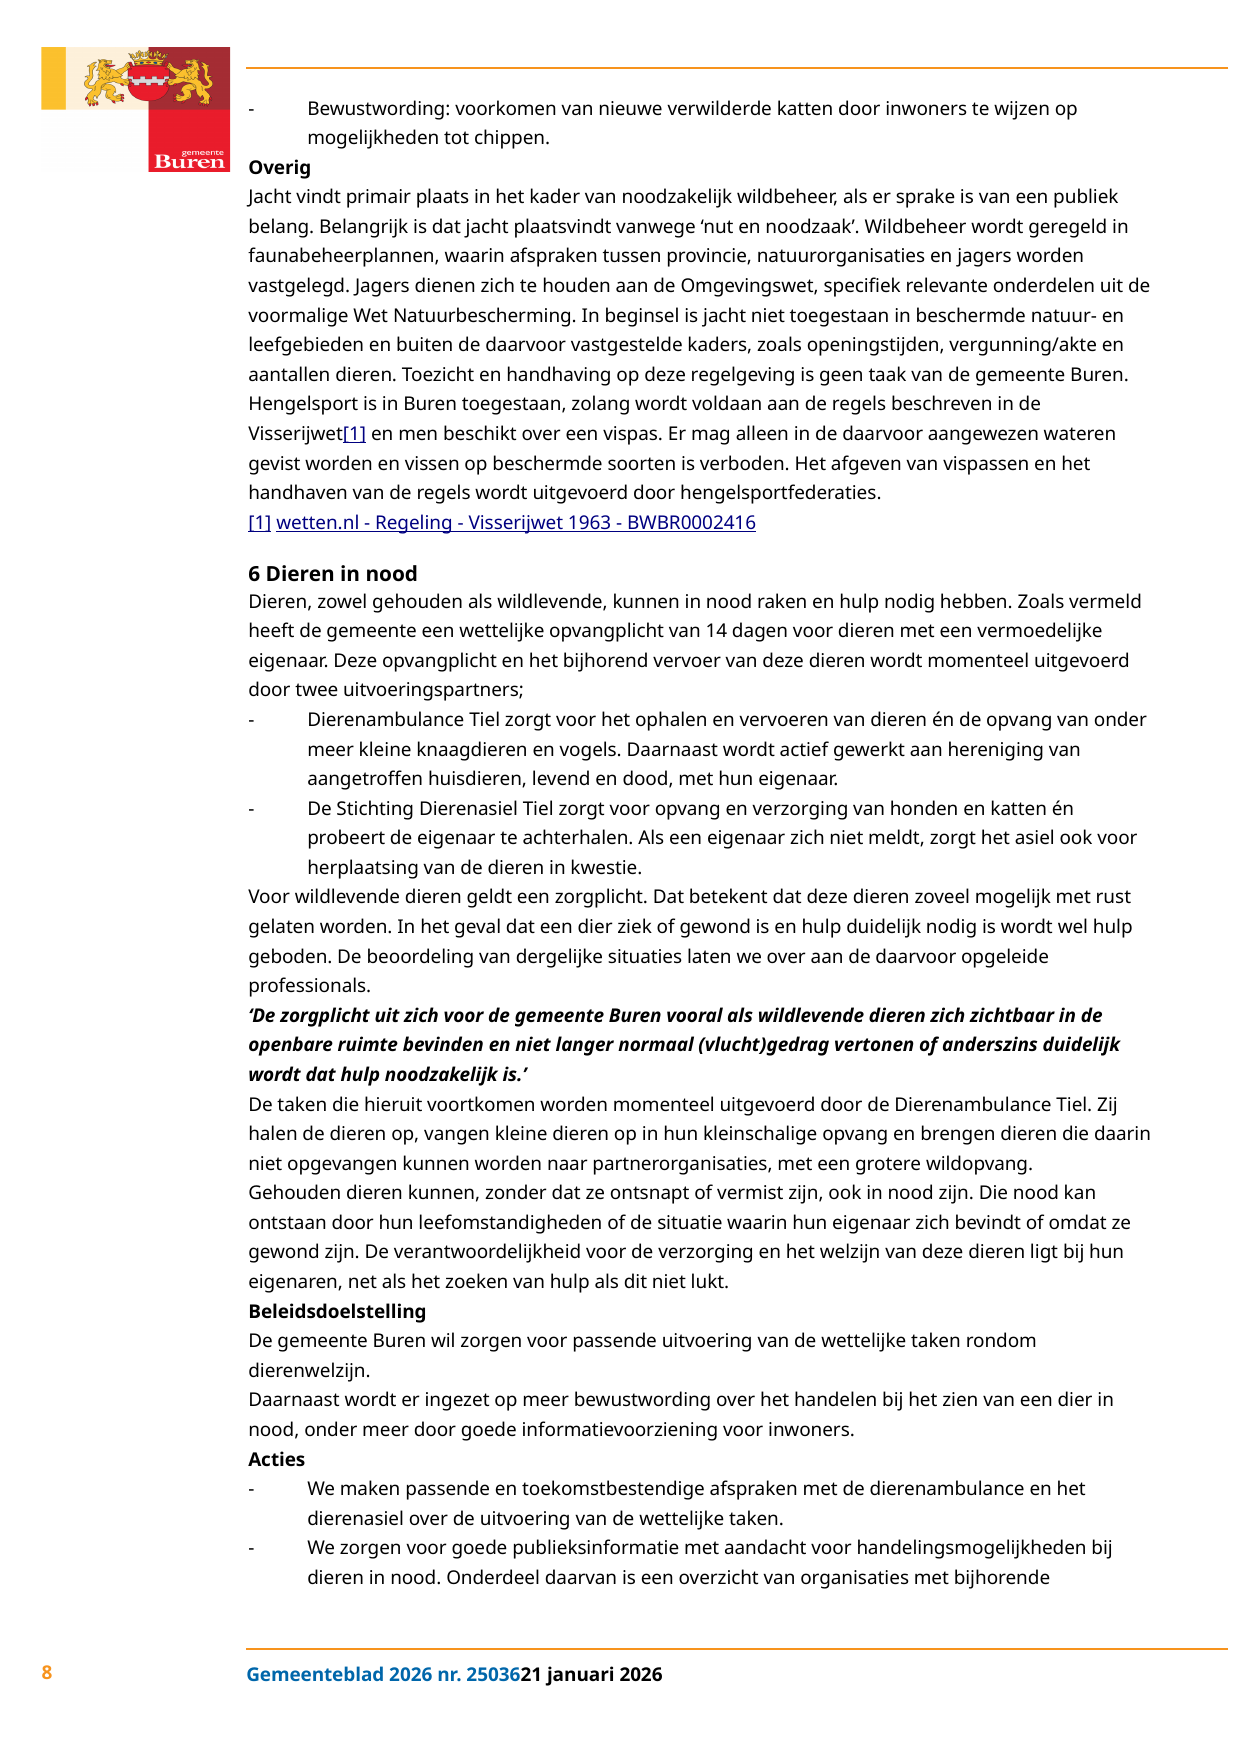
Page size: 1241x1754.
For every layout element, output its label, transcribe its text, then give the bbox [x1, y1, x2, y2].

text Acties [248, 1446, 1152, 1471]
text De taken die hieruit voortkomen worden momenteel uitgevoerd door de Dierenambulance Tiel. Zij halen de dieren op, vangen kleine dieren op in hun kleinschalige opvang en brengen dieren die daarin niet opgevangen kunnen worden naar partnerorganisaties, met een grotere wildopvang. [248, 1091, 1152, 1176]
list We zorgen voor goede publieksinformatie met aandacht voor handelingsmogelijkheden bij dieren in nood. Onderdeel daarvan is een overzicht van organisaties met bijhorende [248, 1534, 1152, 1590]
list Bewustwording: voorkomen van nieuwe verwilderde katten door inwoners te wijzen op mogelijkheden tot chippen. [248, 95, 1152, 150]
text Daarnaast wordt er ingezet op meer bewustwording over het handelen bij het zien van een dier in nood, onder meer door goede informatievoorziening voor inwoners. [248, 1387, 1152, 1442]
text De gemeente Buren wil zorgen voor passende uitvoering van de wettelijke taken rondom dierenwelzijn. [248, 1327, 1152, 1383]
text [1] wetten.nl - Regeling - Visserijwet 1963 - BWBR0002416 [248, 509, 1152, 535]
list We maken passende en toekomstbestendige afspraken met de dierenambulance en het dierenasiel over de uitvoering van de wettelijke taken. [248, 1475, 1152, 1531]
text Voor wildlevende dieren geldt een zorgplicht. Dat betekent dat deze dieren zoveel mogelijk met rust gelaten worden. In het geval dat een dier ziek of gewond is en hulp duidelijk nodig is wordt wel hulp geboden. De beoordeling van dergelijke situaties laten we over aan de daarvoor opgeleide professionals. [248, 884, 1152, 998]
text 6 Dieren in nood [248, 559, 1152, 588]
text Overig [248, 154, 1152, 180]
text Beleidsdoelstelling [248, 1298, 1152, 1323]
list Dierenambulance Tiel zorgt voor het ophalen en vervoeren van dieren én de opvang van onder meer kleine knaagdieren en vogels. Daarnaast wordt actief gewerkt aan hereniging van aangetroffen huisdieren, levend en dood, met hun eigenaar. [248, 706, 1152, 791]
text Hengelsport is in Buren toegestaan, zolang wordt voldaan aan de regels beschreven in de Visserijwet[1] en men beschikt over een vispas. Er mag alleen in de daarvoor aangewezen wateren gevist worden en vissen op beschermde soorten is verboden. Het afgeven van vispassen en het handhaven van de regels wordt uitgevoerd door hengelsportfederaties. [248, 391, 1152, 505]
text Gehouden dieren kunnen, zonder dat ze ontsnapt of vermist zijn, ook in nood zijn. Die nood kan ontstaan door hun leefomstandigheden of de situatie waarin hun eigenaar zich bevindt of omdat ze gewond zijn. De verantwoordelijkheid voor de verzorging en het welzijn van deze dieren ligt bij hun eigenaren, net als het zoeken van hulp als dit niet lukt. [248, 1179, 1152, 1294]
text ‘De zorgplicht uit zich voor de gemeente Buren vooral als wildlevende dieren zich zichtbaar in de openbare ruimte bevinden en niet langer normaal (vlucht)gedrag vertonen of anderszins duidelijk wordt dat hulp noodzakelijk is.’ [248, 1002, 1152, 1087]
list De Stichting Dierenasiel Tiel zorgt voor opvang en verzorging van honden en katten én probeert de eigenaar te achterhalen. Als een eigenaar zich niet meldt, zorgt het asiel ook voor herplaatsing van de dieren in kwestie. [248, 795, 1152, 880]
text Dieren, zowel gehouden als wildlevende, kunnen in nood raken en hulp nodig hebben. Zoals vermeld heeft de gemeente een wettelijke opvangplicht van 14 dagen voor dieren met een vermoedelijke eigenaar. Deze opvangplicht en het bijhorend vervoer van deze dieren wordt momenteel uitgevoerd door twee uitvoeringspartners; [248, 588, 1152, 702]
text Jacht vindt primair plaats in het kader van noodzakelijk wildbeheer, als er sprake is van een publiek belang. Belangrijk is dat jacht plaatsvindt vanwege ‘nut en noodzaak’. Wildbeheer wordt geregeld in faunabeheerplannen, waarin afspraken tussen provincie, natuurorganisaties en jagers worden vastgelegd. Jagers dienen zich te houden aan de Omgevingswet, specifiek relevante onderdelen uit de voormalige Wet Natuurbescherming. In beginsel is jacht niet toegestaan in beschermde natuur- en leefgebieden en buiten de daarvoor vastgestelde kaders, zoals openingstijden, vergunning/akte en aantallen dieren. Toezicht en handhaving op deze regelgeving is geen taak van de gemeente Buren. [248, 183, 1152, 387]
picture [41, 47, 231, 172]
